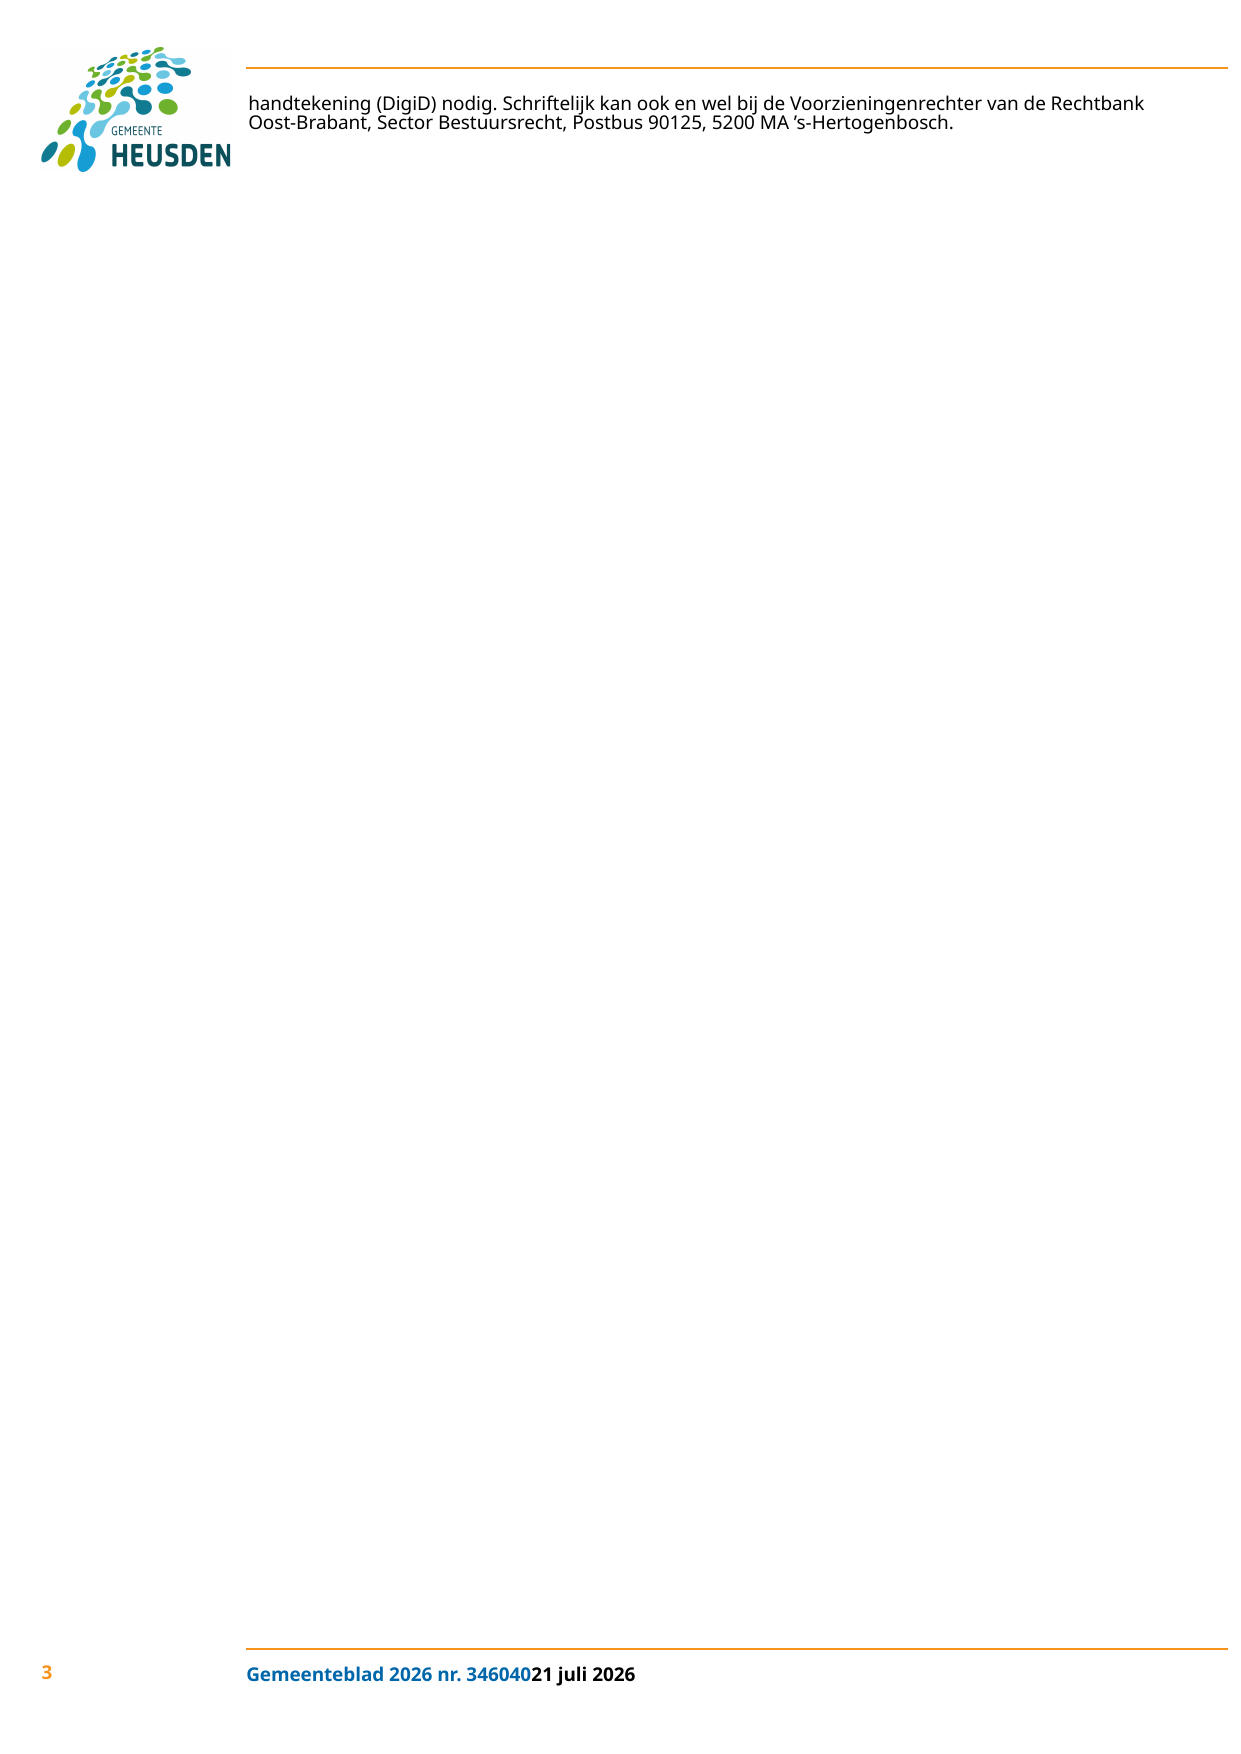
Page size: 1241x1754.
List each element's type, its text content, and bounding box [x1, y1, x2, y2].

picture [41, 47, 231, 172]
text handtekening (DigiD) nodig. Schriftelijk kan ook en wel bij de Voorzieningenrechter van de Rechtbank Oost-Brabant, Sector Bestuursrecht, Postbus 90125, 5200 MA ’s-Hertogenbosch. [248, 95, 1152, 133]
